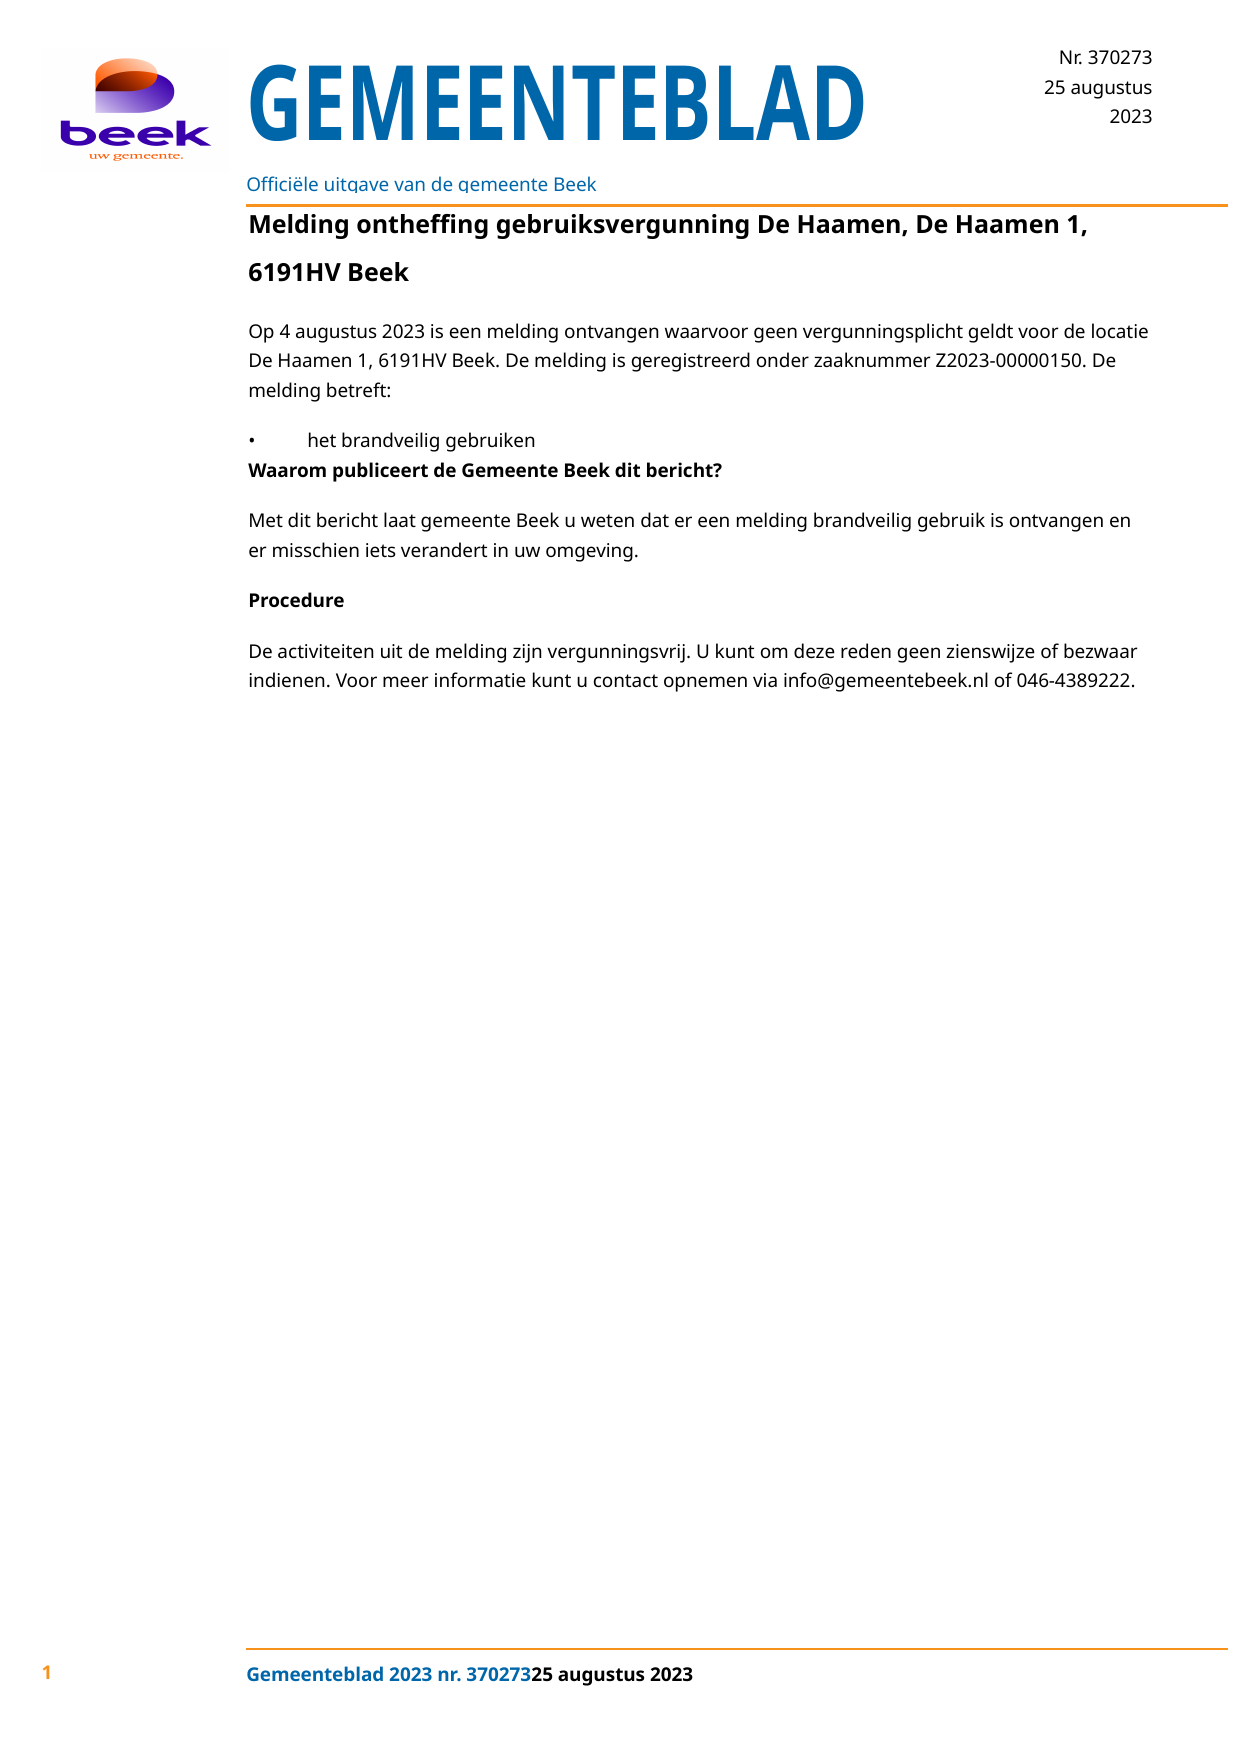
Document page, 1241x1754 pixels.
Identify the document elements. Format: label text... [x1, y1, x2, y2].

picture [41, 47, 231, 172]
text Melding ontheffing gebruiksvergunning De Haamen, De Haamen 1, 6191HV Beek [248, 207, 1152, 288]
text Op 4 augustus 2023 is een melding ontvangen waarvoor geen vergunningsplicht geldt voor de locatie De Haamen 1, 6191HV Beek. De melding is geregistreerd onder zaaknummer Z2023-00000150. De melding betreft: [248, 318, 1152, 403]
text De activiteiten uit de melding zijn vergunningsvrij. U kunt om deze reden geen zienswijze of bezwaar indienen. Voor meer informatie kunt u contact opnemen via info@gemeentebeek.nl of 046-4389222. [248, 638, 1152, 693]
text Met dit bericht laat gemeente Beek u weten dat er een melding brandveilig gebruik is ontvangen en er misschien iets verandert in uw omgeving. [248, 507, 1152, 563]
text Procedure [248, 587, 1152, 613]
list het brandveilig gebruiken [248, 427, 1152, 453]
text Waarom publiceert de Gemeente Beek dit bericht? [248, 457, 1152, 483]
